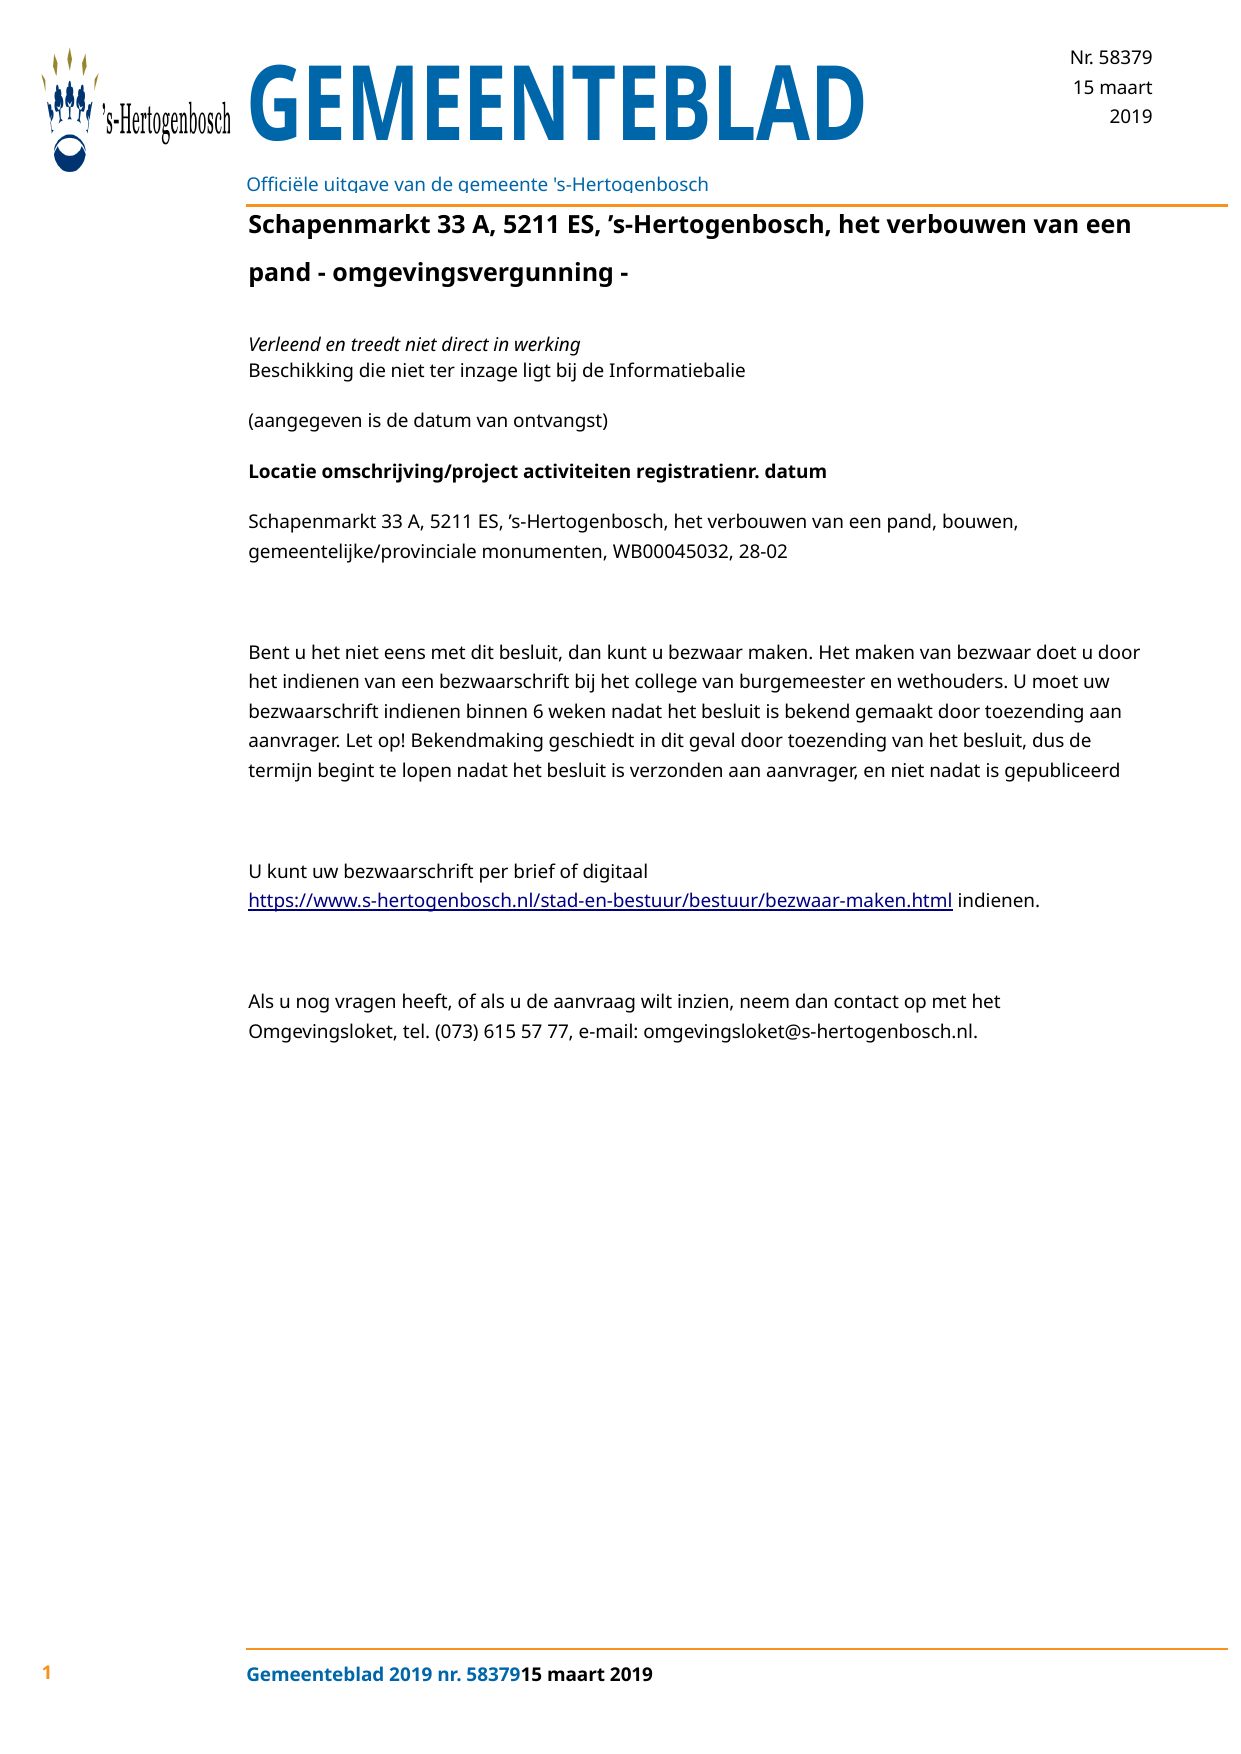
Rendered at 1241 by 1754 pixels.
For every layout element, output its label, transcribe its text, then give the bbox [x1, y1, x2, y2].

text Locatie omschrijving/project activiteiten registratienr. datum [248, 458, 1152, 484]
text Beschikking die niet ter inzage ligt bij de Informatiebalie [248, 357, 1152, 383]
text Verleend en treedt niet direct in werking [248, 331, 1152, 357]
picture [41, 47, 231, 172]
text (aangegeven is de datum van ontvangst) [248, 408, 1152, 433]
text Schapenmarkt 33 A, 5211 ES, ’s-Hertogenbosch, het verbouwen van een pand - omgevingsvergunning - [248, 207, 1152, 288]
text Schapenmarkt 33 A, 5211 ES, ’s-Hertogenbosch, het verbouwen van een pand, bouwen, gemeentelijke/provinciale monumenten, WB00045032, 28-02 [248, 508, 1152, 564]
text U kunt uw bezwaarschrift per brief of digitaal https://www.s-hertogenbosch.nl/stad-en-bestuur/bestuur/bezwaar-maken.html indienen. [248, 858, 1152, 913]
text Bent u het niet eens met dit besluit, dan kunt u bezwaar maken. Het maken van bezwaar doet u door het indienen van een bezwaarschrift bij het college van burgemeester en wethouders. U moet uw bezwaarschrift indienen binnen 6 weken nadat het besluit is bekend gemaakt door toezending aan aanvrager. Let op! Bekendmaking geschiedt in dit geval door toezending van het besluit, dus de termijn begint te lopen nadat het besluit is verzonden aan aanvrager, en niet nadat is gepubliceerd [248, 639, 1152, 783]
text Als u nog vragen heeft, of als u de aanvraag wilt inzien, neem dan contact op met het Omgevingsloket, tel. (073) 615 57 77, e-mail: omgevingsloket@s-hertogenbosch.nl. [248, 988, 1152, 1044]
